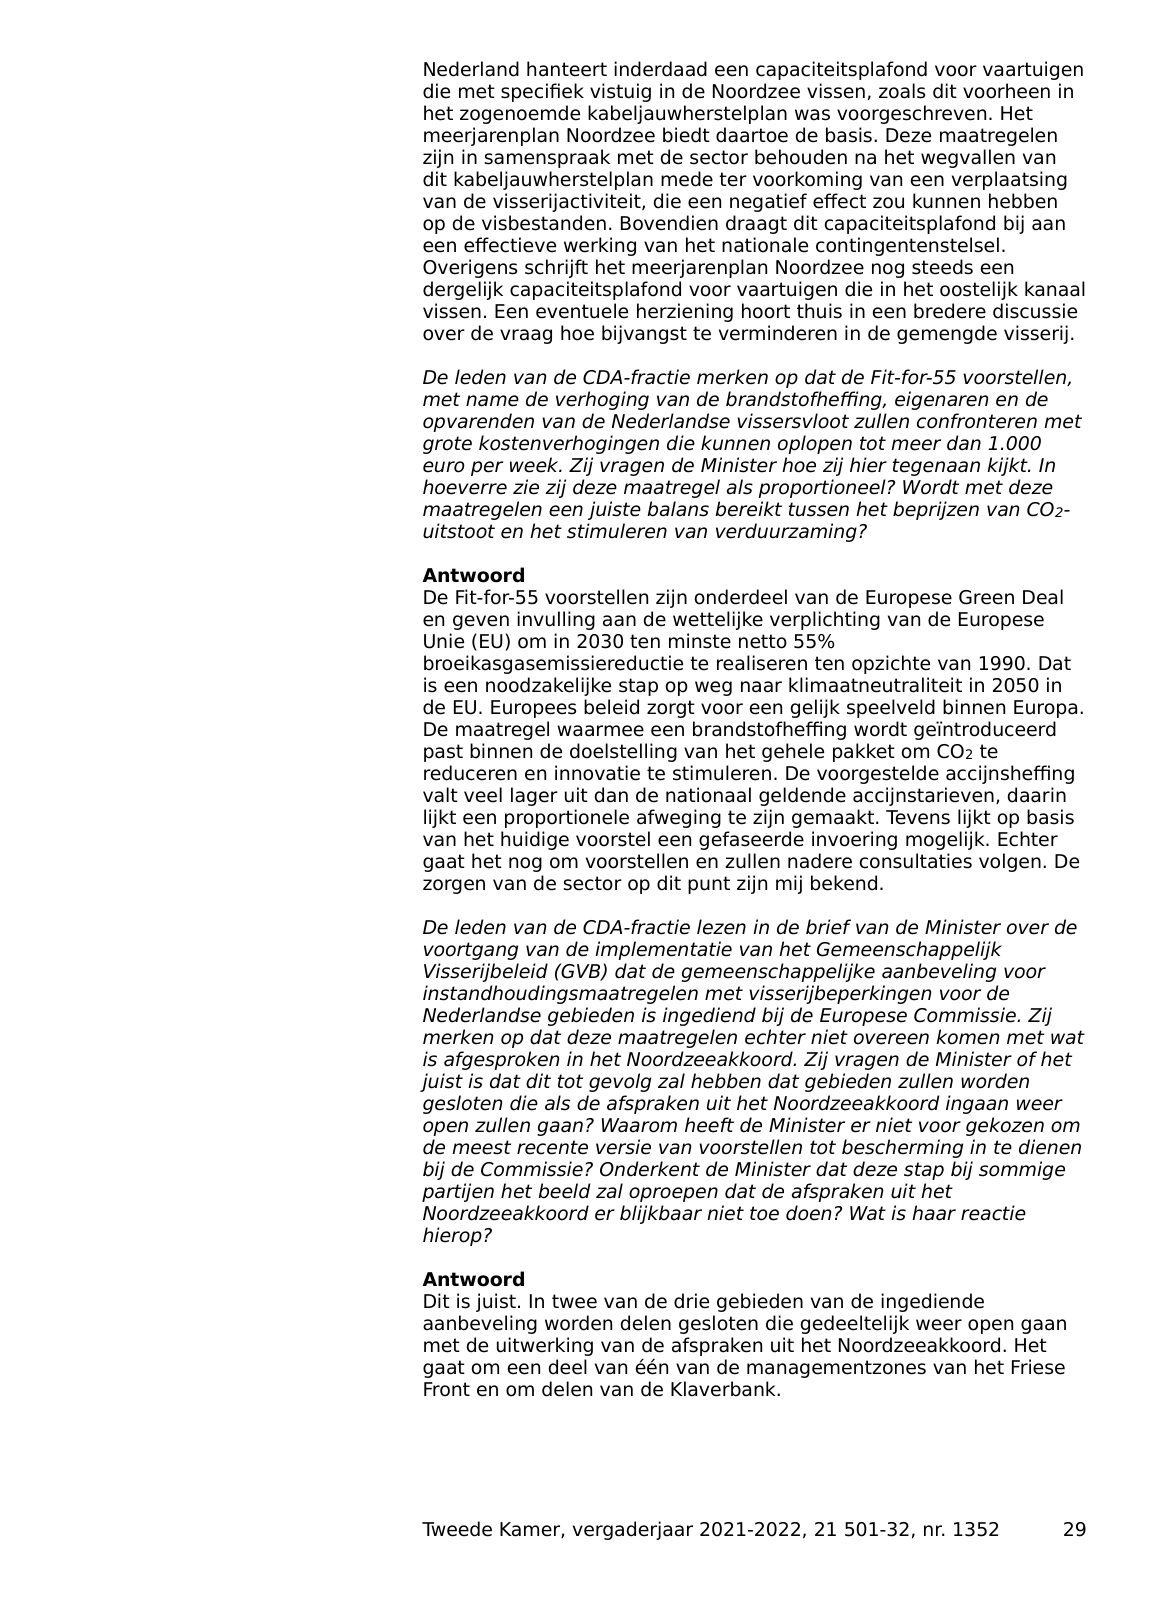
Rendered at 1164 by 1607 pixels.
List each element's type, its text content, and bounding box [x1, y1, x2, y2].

text De maatregel waarmee een brandstofheffing wordt geïntroduceerd past binnen de doelstelling van het gehele pakket om CO2 te reduceren en innovatie te stimuleren. De voorgestelde accijnsheffing valt veel lager uit dan de nationaal geldende accijnstarieven, daarin lijkt een proportionele afweging te zijn gemaakt. Tevens lijkt op basis van het huidige voorstel een gefaseerde invoering mogelijk. Echter gaat het nog om voorstellen en zullen nadere consultaties volgen. De zorgen van de sector op dit punt zijn mij bekend. [422, 719, 1087, 895]
text Nederland hanteert inderdaad een capaciteitsplafond voor vaartuigen die met specifiek vistuig in de Noordzee vissen, zoals dit voorheen in het zogenoemde kabeljauwherstelplan was voorgeschreven. Het meerjarenplan Noordzee biedt daartoe de basis. Deze maatregelen zijn in samenspraak met de sector behouden na het wegvallen van dit kabeljauwherstelplan mede ter voorkoming van een verplaatsing van de visserijactiviteit, die een negatief effect zou kunnen hebben op de visbestanden. Bovendien draagt dit capaciteitsplafond bij aan een effectieve werking van het nationale contingentenstelsel. Overigens schrijft het meerjarenplan Noordzee nog steeds een dergelijk capaciteitsplafond voor vaartuigen die in het oostelijk kanaal vissen. Een eventuele herziening hoort thuis in een bredere discussie over de vraag hoe bijvangst te verminderen in de gemengde visserij. [422, 59, 1087, 345]
text Antwoord [422, 1269, 1087, 1291]
text De Fit-for-55 voorstellen zijn onderdeel van de Europese Green Deal en geven invulling aan de wettelijke verplichting van de Europese Unie (EU) om in 2030 ten minste netto 55% broeikasgasemissiereductie te realiseren ten opzichte van 1990. Dat is een noodzakelijke stap op weg naar klimaatneutraliteit in 2050 in de EU. Europees beleid zorgt voor een gelijk speelveld binnen Europa. [422, 587, 1087, 719]
text Dit is juist. In twee van de drie gebieden van de ingediende aanbeveling worden delen gesloten die gedeeltelijk weer open gaan met de uitwerking van de afspraken uit het Noordzeeakkoord. Het gaat om een deel van één van de managementzones van het Friese Front en om delen van de Klaverbank. [422, 1291, 1087, 1401]
text De leden van de CDA-fractie merken op dat de Fit-for-55 voorstellen, met name de verhoging van de brandstofheffing, eigenaren en de opvarenden van de Nederlandse vissersvloot zullen confronteren met grote kostenverhogingen die kunnen oplopen tot meer dan 1.000 euro per week. Zij vragen de Minister hoe zij hier tegenaan kijkt. In hoeverre zie zij deze maatregel als proportioneel? Wordt met deze maatregelen een juiste balans bereikt tussen het beprijzen van CO2-uitstoot en het stimuleren van verduurzaming? [422, 367, 1087, 543]
text Antwoord [422, 565, 1087, 587]
text De leden van de CDA-fractie lezen in de brief van de Minister over de voortgang van de implementatie van het Gemeenschappelijk Visserijbeleid (GVB) dat de gemeenschappelijke aanbeveling voor instandhoudingsmaatregelen met visserijbeperkingen voor de Nederlandse gebieden is ingediend bij de Europese Commissie. Zij merken op dat deze maatregelen echter niet overeen komen met wat is afgesproken in het Noordzeeakkoord. Zij vragen de Minister of het juist is dat dit tot gevolg zal hebben dat gebieden zullen worden gesloten die als de afspraken uit het Noordzeeakkoord ingaan weer open zullen gaan? Waarom heeft de Minister er niet voor gekozen om de meest recente versie van voorstellen tot bescherming in te dienen bij de Commissie? Onderkent de Minister dat deze stap bij sommige partijen het beeld zal oproepen dat de afspraken uit het Noordzeeakkoord er blijkbaar niet toe doen? Wat is haar reactie hierop? [422, 917, 1087, 1247]
